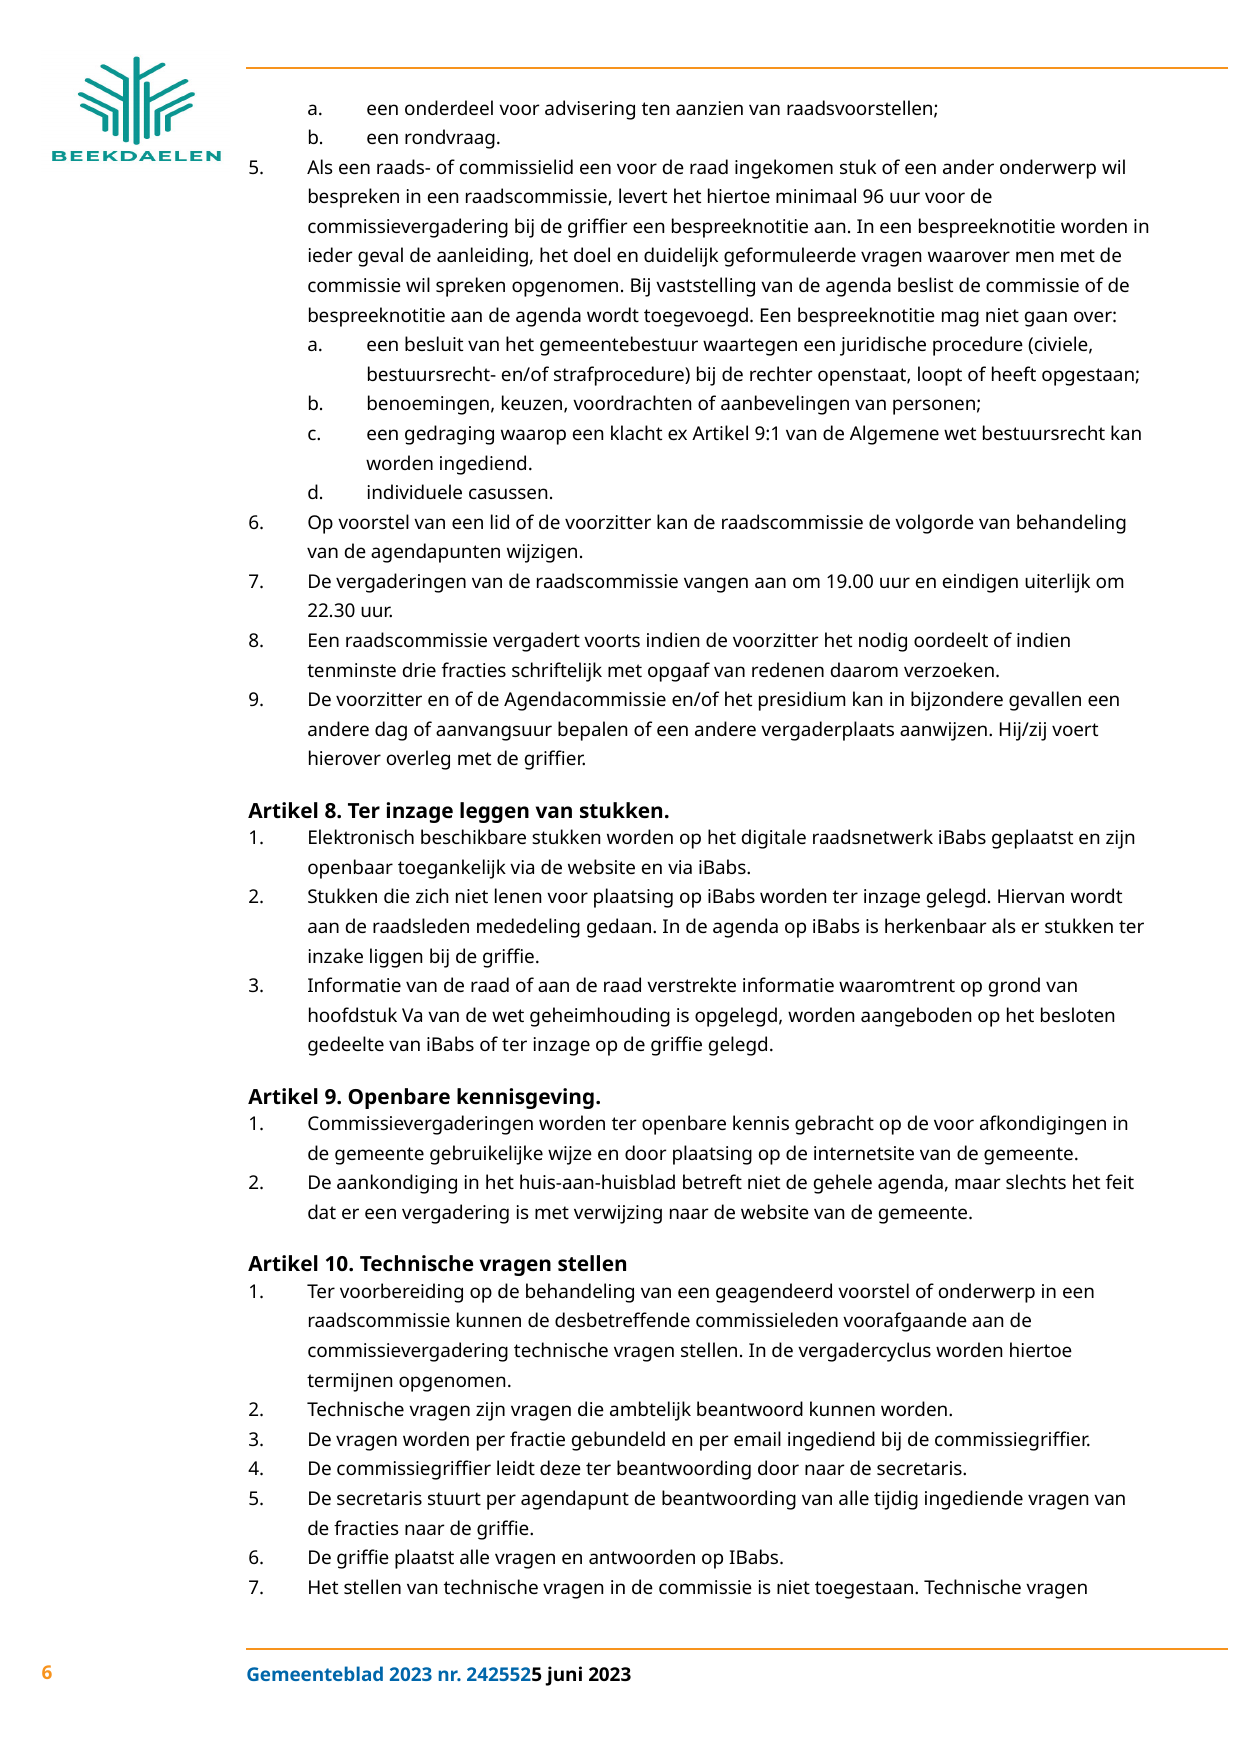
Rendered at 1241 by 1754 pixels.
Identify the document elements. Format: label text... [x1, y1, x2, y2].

list De commissiegriffier leidt deze ter beantwoording door naar de secretaris. [248, 1456, 1152, 1481]
list individuele casussen. [307, 479, 1152, 505]
list een onderdeel voor advisering ten aanzien van raadsvoorstellen; [307, 95, 1152, 121]
list een rondvraag. [307, 124, 1152, 150]
text Artikel 9. Openbare kennisgeving. [248, 1082, 1152, 1110]
list Elektronisch beschikbare stukken worden op het digitale raadsnetwerk iBabs geplaatst en zijn openbaar toegankelijk via de website en via iBabs. [248, 824, 1152, 880]
list De vergaderingen van de raadscommissie vangen aan om 19.00 uur en eindigen uiterlijk om 22.30 uur. [248, 568, 1152, 623]
list Het stellen van technische vragen in de commissie is niet toegestaan. Technische vragen [248, 1574, 1152, 1599]
list Technische vragen zijn vragen die ambtelijk beantwoord kunnen worden. [248, 1396, 1152, 1422]
list een besluit van het gemeentebestuur waartegen een juridische procedure (civiele, bestuursrecht- en/of strafprocedure) bij de rechter openstaat, loopt of heeft opgestaan; [307, 331, 1152, 387]
list Op voorstel van een lid of de voorzitter kan de raadscommissie de volgorde van behandeling van de agendapunten wijzigen. [248, 509, 1152, 564]
list Commissievergaderingen worden ter openbare kennis gebracht op de voor afkondigingen in de gemeente gebruikelijke wijze en door plaatsing op de internetsite van de gemeente. [248, 1110, 1152, 1166]
list De griffie plaatst alle vragen en antwoorden op IBabs. [248, 1544, 1152, 1570]
list De aankondiging in het huis-aan-huisblad betreft niet de gehele agenda, maar slechts het feit dat er een vergadering is met verwijzing naar de website van de gemeente. [248, 1169, 1152, 1225]
picture [41, 47, 231, 172]
list benoemingen, keuzen, voordrachten of aanbevelingen van personen; [307, 391, 1152, 416]
list De voorzitter en of de Agendacommissie en/of het presidium kan in bijzondere gevallen een andere dag of aanvangsuur bepalen of een andere vergaderplaats aanwijzen. Hij/zij voert hierover overleg met de griffier. [248, 686, 1152, 771]
list Ter voorbereiding op de behandeling van een geagendeerd voorstel of onderwerp in een raadscommissie kunnen de desbetreffende commissieleden voorafgaande aan de commissievergadering technische vragen stellen. In de vergadercyclus worden hiertoe termijnen opgenomen. [248, 1278, 1152, 1392]
list Stukken die zich niet lenen voor plaatsing op iBabs worden ter inzage gelegd. Hiervan wordt aan de raadsleden mededeling gedaan. In de agenda op iBabs is herkenbaar als er stukken ter inzake liggen bij de griffie. [248, 884, 1152, 968]
list De vragen worden per fractie gebundeld en per email ingediend bij de commissiegriffier. [248, 1426, 1152, 1452]
list De secretaris stuurt per agendapunt de beantwoording van alle tijdig ingediende vragen van de fracties naar de griffie. [248, 1485, 1152, 1540]
list Als een raads- of commissielid een voor de raad ingekomen stuk of een ander onderwerp wil bespreken in een raadscommissie, levert het hiertoe minimaal 96 uur voor de commissievergadering bij de griffier een bespreeknotitie aan. In een bespreeknotitie worden in ieder geval de aanleiding, het doel en duidelijk geformuleerde vragen waarover men met de commissie wil spreken opgenomen. Bij vaststelling van de agenda beslist de commissie of de bespreeknotitie aan de agenda wordt toegevoegd. Een bespreeknotitie mag niet gaan over: [248, 154, 1152, 328]
list een gedraging waarop een klacht ex Artikel 9:1 van de Algemene wet bestuursrecht kan worden ingediend. [307, 420, 1152, 476]
list Informatie van de raad of aan de raad verstrekte informatie waaromtrent op grond van hoofdstuk Va van de wet geheimhouding is opgelegd, worden aangeboden op het besloten gedeelte van iBabs of ter inzage op de griffie gelegd. [248, 972, 1152, 1057]
text Artikel 10. Technische vragen stellen [248, 1249, 1152, 1278]
text Artikel 8. Ter inzage leggen van stukken. [248, 796, 1152, 824]
list Een raadscommissie vergadert voorts indien de voorzitter het nodig oordeelt of indien tenminste drie fracties schriftelijk met opgaaf van redenen daarom verzoeken. [248, 627, 1152, 683]
